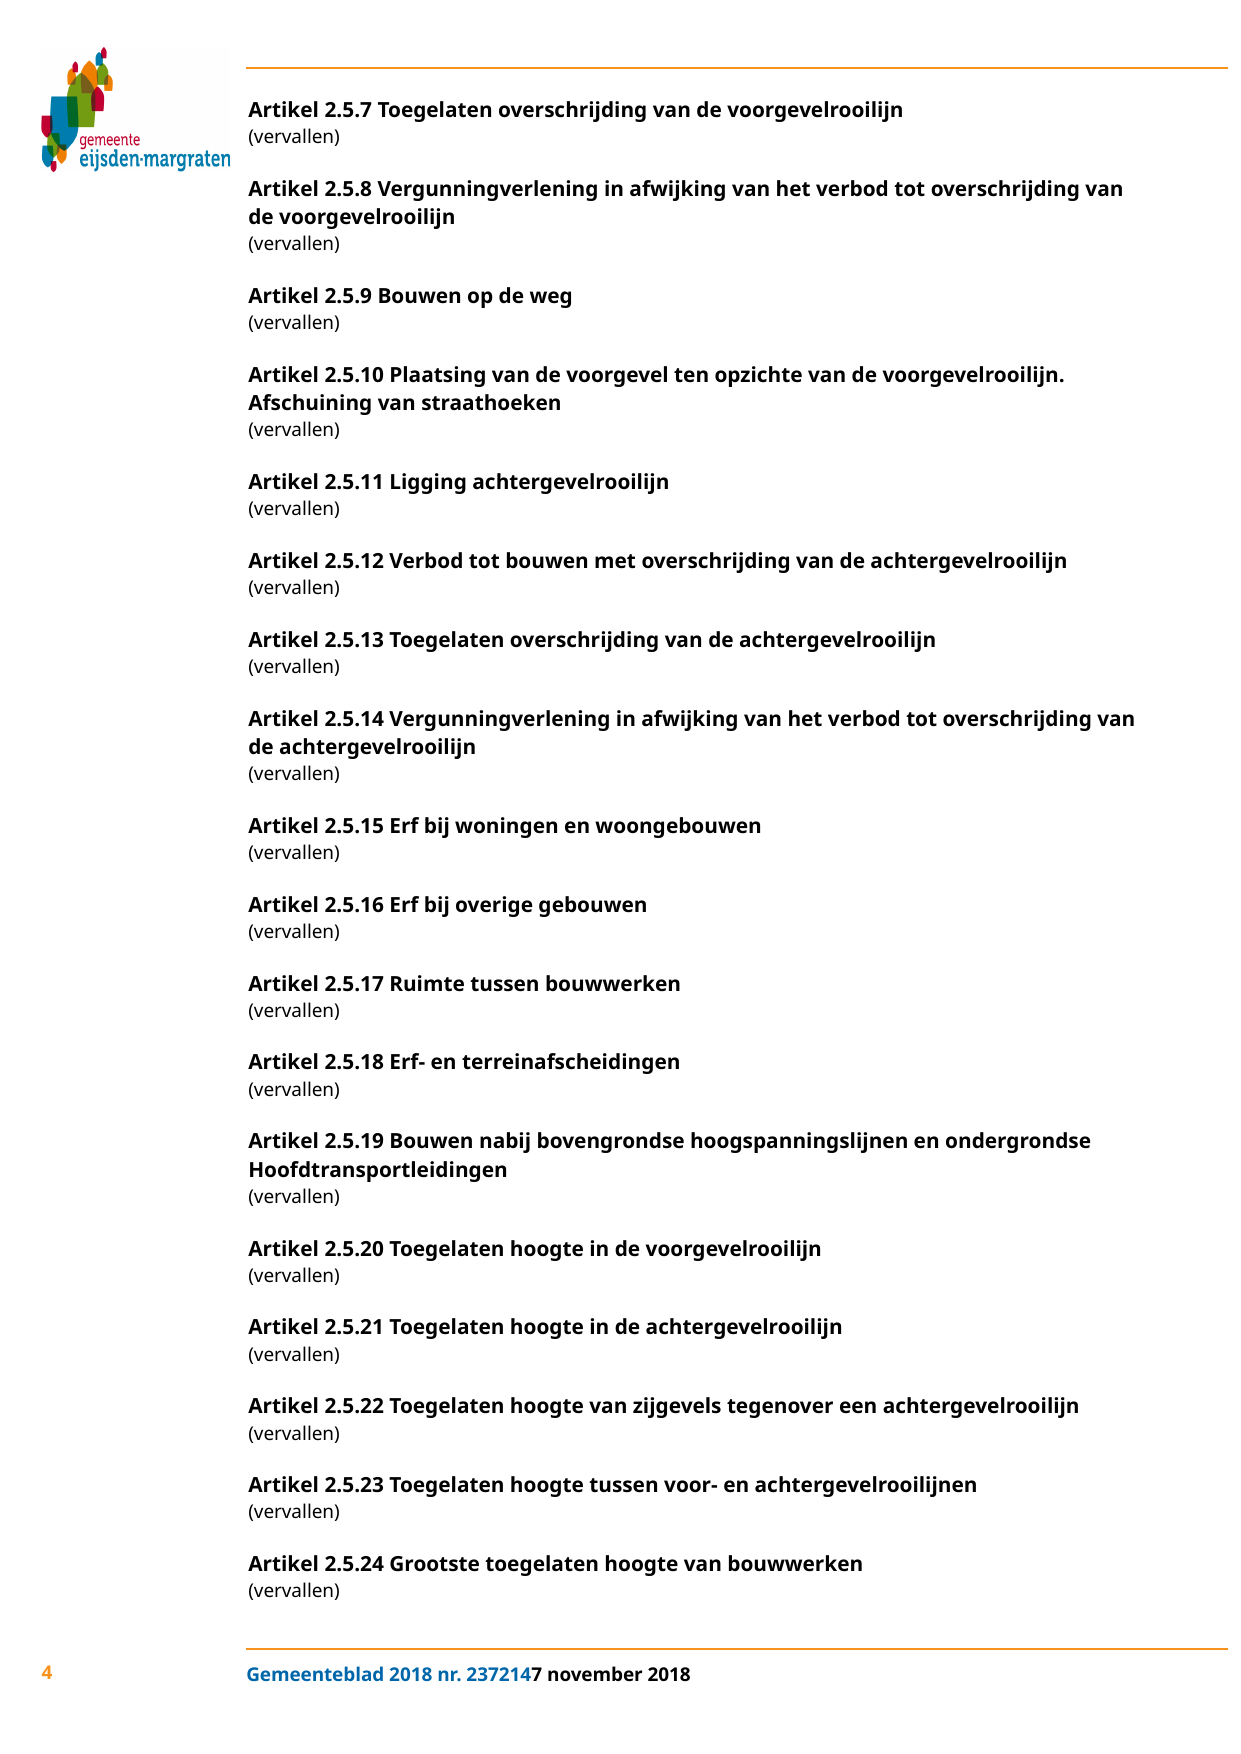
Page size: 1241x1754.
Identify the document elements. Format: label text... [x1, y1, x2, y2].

picture [41, 47, 231, 172]
text (vervallen) [248, 496, 1152, 521]
text Artikel 2.5.24 Grootste toegelaten hoogte van bouwwerken [248, 1549, 1152, 1577]
text (vervallen) [248, 761, 1152, 786]
text (vervallen) [248, 231, 1152, 256]
text (vervallen) [248, 997, 1152, 1023]
text Artikel 2.5.8 Vergunningverlening in afwijking van het verbod tot overschrijding van de voorgevelrooilijn [248, 174, 1152, 231]
text (vervallen) [248, 417, 1152, 442]
text Artikel 2.5.21 Toegelaten hoogte in de achtergevelrooilijn [248, 1312, 1152, 1341]
text (vervallen) [248, 574, 1152, 600]
text Artikel 2.5.9 Bouwen op de weg [248, 281, 1152, 309]
text Artikel 2.5.15 Erf bij woningen en woongebouwen [248, 811, 1152, 839]
text (vervallen) [248, 839, 1152, 865]
text (vervallen) [248, 1577, 1152, 1603]
text Artikel 2.5.19 Bouwen nabij bovengrondse hoogspanningslijnen en ondergrondse Hoofdtransportleidingen [248, 1126, 1152, 1183]
text (vervallen) [248, 1499, 1152, 1524]
text (vervallen) [248, 309, 1152, 335]
text Artikel 2.5.14 Vergunningverlening in afwijking van het verbod tot overschrijding van de achtergevelrooilijn [248, 704, 1152, 761]
text Artikel 2.5.18 Erf- en terreinafscheidingen [248, 1047, 1152, 1076]
text Artikel 2.5.13 Toegelaten overschrijding van de achtergevelrooilijn [248, 625, 1152, 653]
text Artikel 2.5.17 Ruimte tussen bouwwerken [248, 969, 1152, 997]
text Artikel 2.5.22 Toegelaten hoogte van zijgevels tegenover een achtergevelrooilijn [248, 1391, 1152, 1420]
text Artikel 2.5.20 Toegelaten hoogte in de voorgevelrooilijn [248, 1234, 1152, 1262]
text Artikel 2.5.23 Toegelaten hoogte tussen voor- en achtergevelrooilijnen [248, 1470, 1152, 1499]
text (vervallen) [248, 1076, 1152, 1102]
text (vervallen) [248, 1183, 1152, 1209]
text (vervallen) [248, 1341, 1152, 1367]
text (vervallen) [248, 918, 1152, 944]
text Artikel 2.5.12 Verbod tot bouwen met overschrijding van de achtergevelrooilijn [248, 546, 1152, 574]
text (vervallen) [248, 1262, 1152, 1288]
text Artikel 2.5.10 Plaatsing van de voorgevel ten opzichte van de voorgevelrooilijn. Afschuining van straathoeken [248, 360, 1152, 417]
text (vervallen) [248, 123, 1152, 149]
text (vervallen) [248, 1420, 1152, 1446]
text Artikel 2.5.16 Erf bij overige gebouwen [248, 890, 1152, 918]
text Artikel 2.5.11 Ligging achtergevelrooilijn [248, 467, 1152, 496]
text (vervallen) [248, 653, 1152, 679]
text Artikel 2.5.7 Toegelaten overschrijding van de voorgevelrooilijn [248, 95, 1152, 123]
